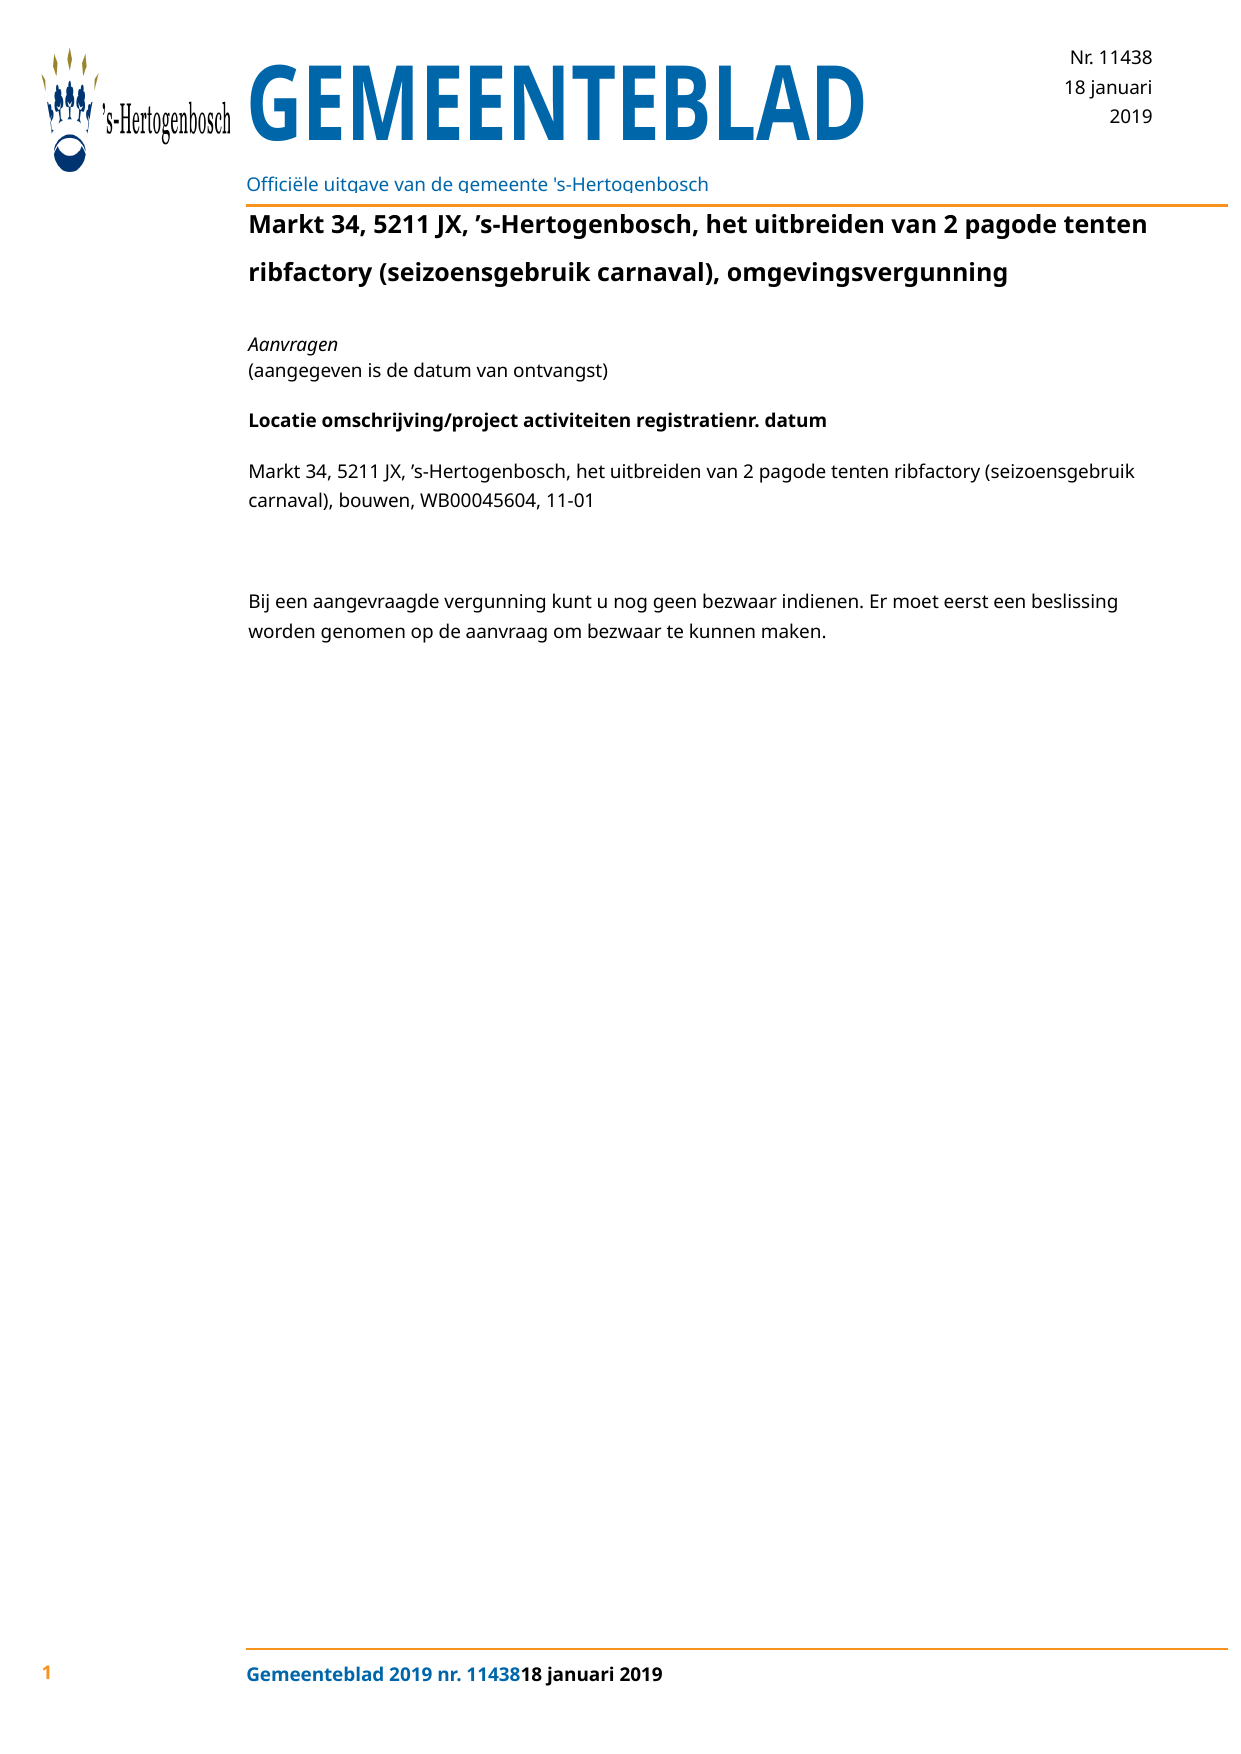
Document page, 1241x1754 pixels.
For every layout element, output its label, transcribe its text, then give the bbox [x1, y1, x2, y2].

text Markt 34, 5211 JX, ’s-Hertogenbosch, het uitbreiden van 2 pagode tenten ribfactory (seizoensgebruik carnaval), omgevingsvergunning [248, 207, 1152, 288]
text (aangegeven is de datum van ontvangst) [248, 357, 1152, 383]
text Bij een aangevraagde vergunning kunt u nog geen bezwaar indienen. Er moet eerst een beslissing worden genomen op de aanvraag om bezwaar te kunnen maken. [248, 588, 1152, 644]
text Locatie omschrijving/project activiteiten registratienr. datum [248, 408, 1152, 433]
text Markt 34, 5211 JX, ’s-Hertogenbosch, het uitbreiden van 2 pagode tenten ribfactory (seizoensgebruik carnaval), bouwen, WB00045604, 11-01 [248, 458, 1152, 513]
text Aanvragen [248, 331, 1152, 357]
picture [41, 47, 231, 172]
